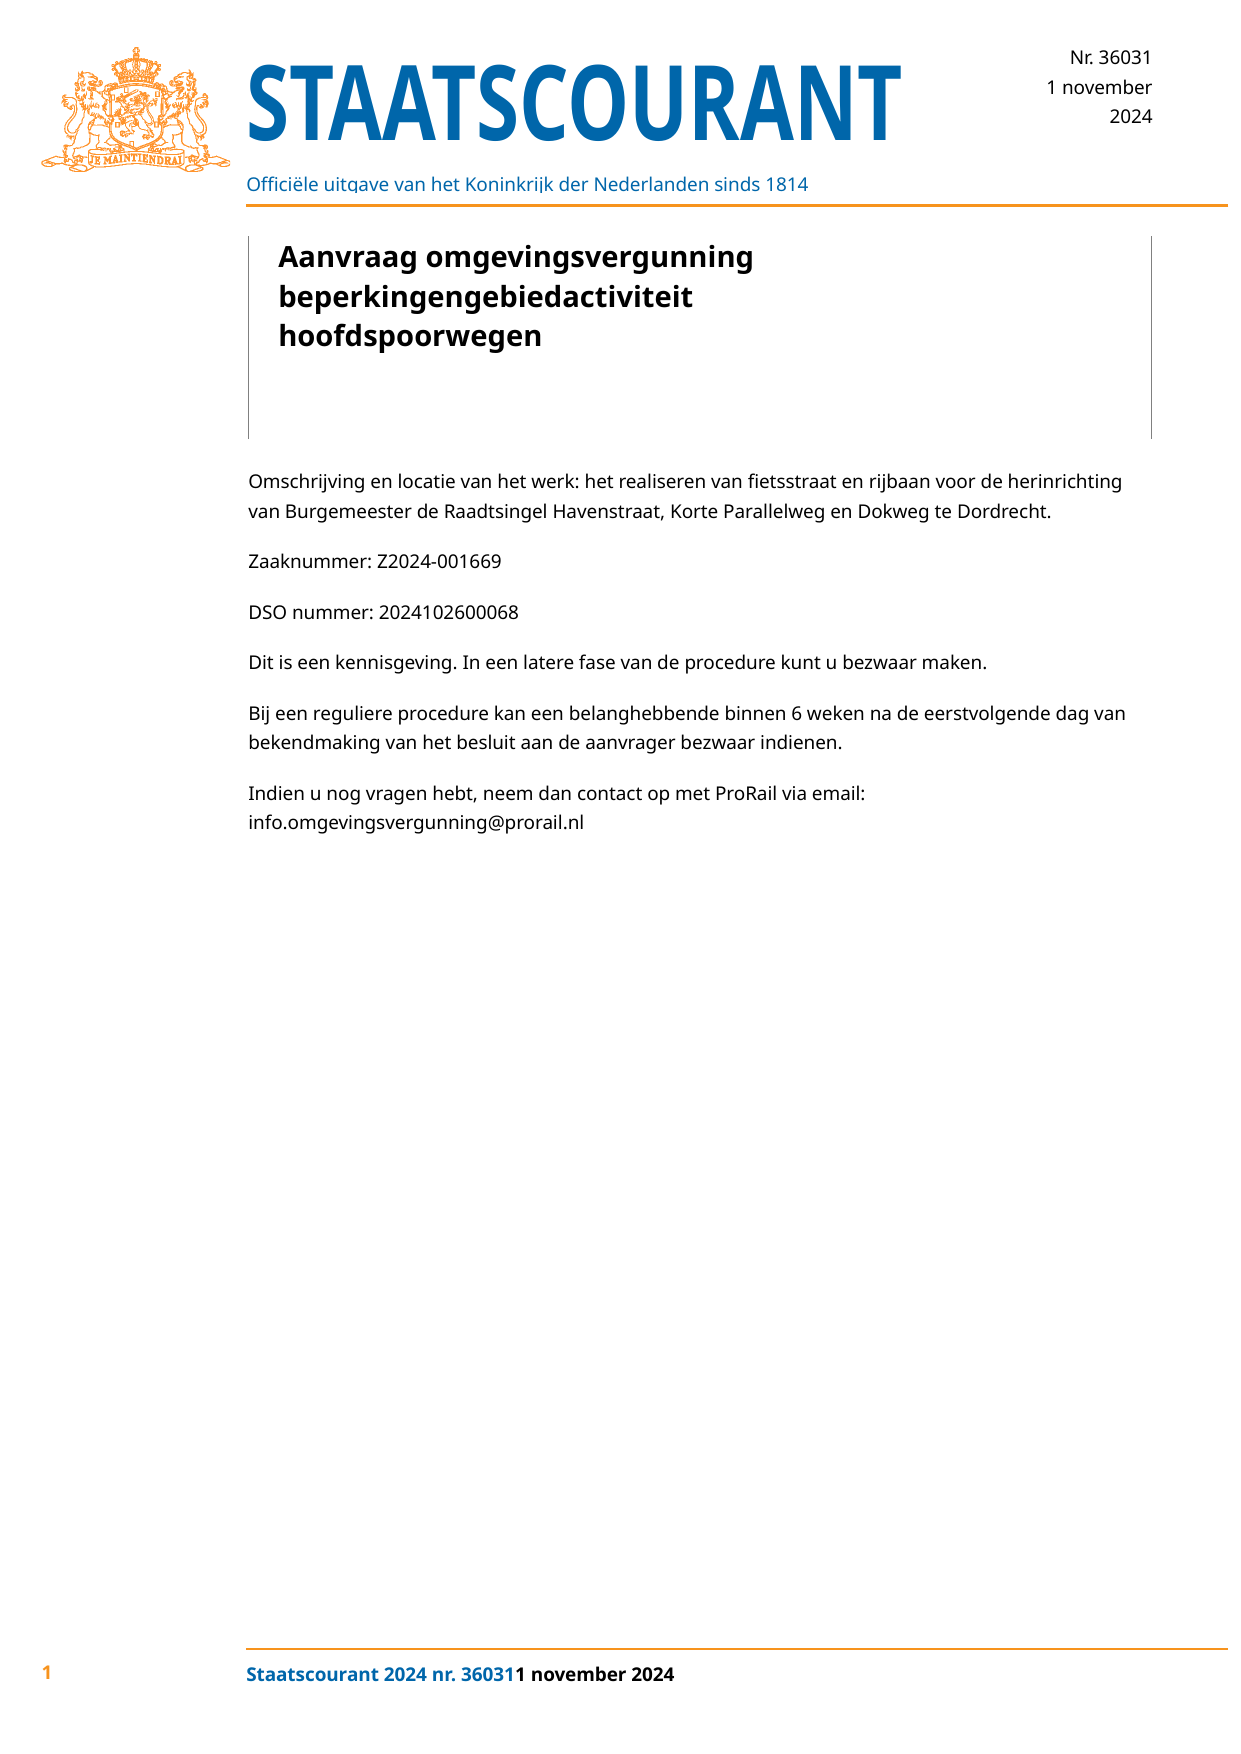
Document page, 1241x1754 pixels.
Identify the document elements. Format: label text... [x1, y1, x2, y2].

picture [41, 47, 231, 172]
table_header [850, 414, 1151, 439]
text Zaaknummer: Z2024-001669 [248, 549, 1152, 574]
text DSO nummer: 2024102600068 [248, 599, 1152, 625]
picture [912, 236, 1090, 414]
table_header Aanvraag omgevingsvergunning beperkingengebiedactiviteit hoofdspoorwegen [249, 236, 850, 439]
text Bij een reguliere procedure kan een belanghebbende binnen 6 weken na de eerstvolgende dag van bekendmaking van het besluit aan de aanvrager bezwaar indienen. [248, 700, 1152, 755]
text Dit is een kennisgeving. In een latere fase van de procedure kunt u bezwaar maken. [248, 649, 1152, 675]
text Omschrijving en locatie van het werk: het realiseren van fietsstraat en rijbaan voor de herinrichting van Burgemeester de Raadtsingel Havenstraat, Korte Parallelweg en Dokweg te Dordrecht. [248, 469, 1152, 524]
table_header [1090, 236, 1151, 413]
table_header [850, 236, 912, 413]
text Indien u nog vragen hebt, neem dan contact op met ProRail via email: info.omgevingsvergunning@prorail.nl [248, 780, 1152, 835]
